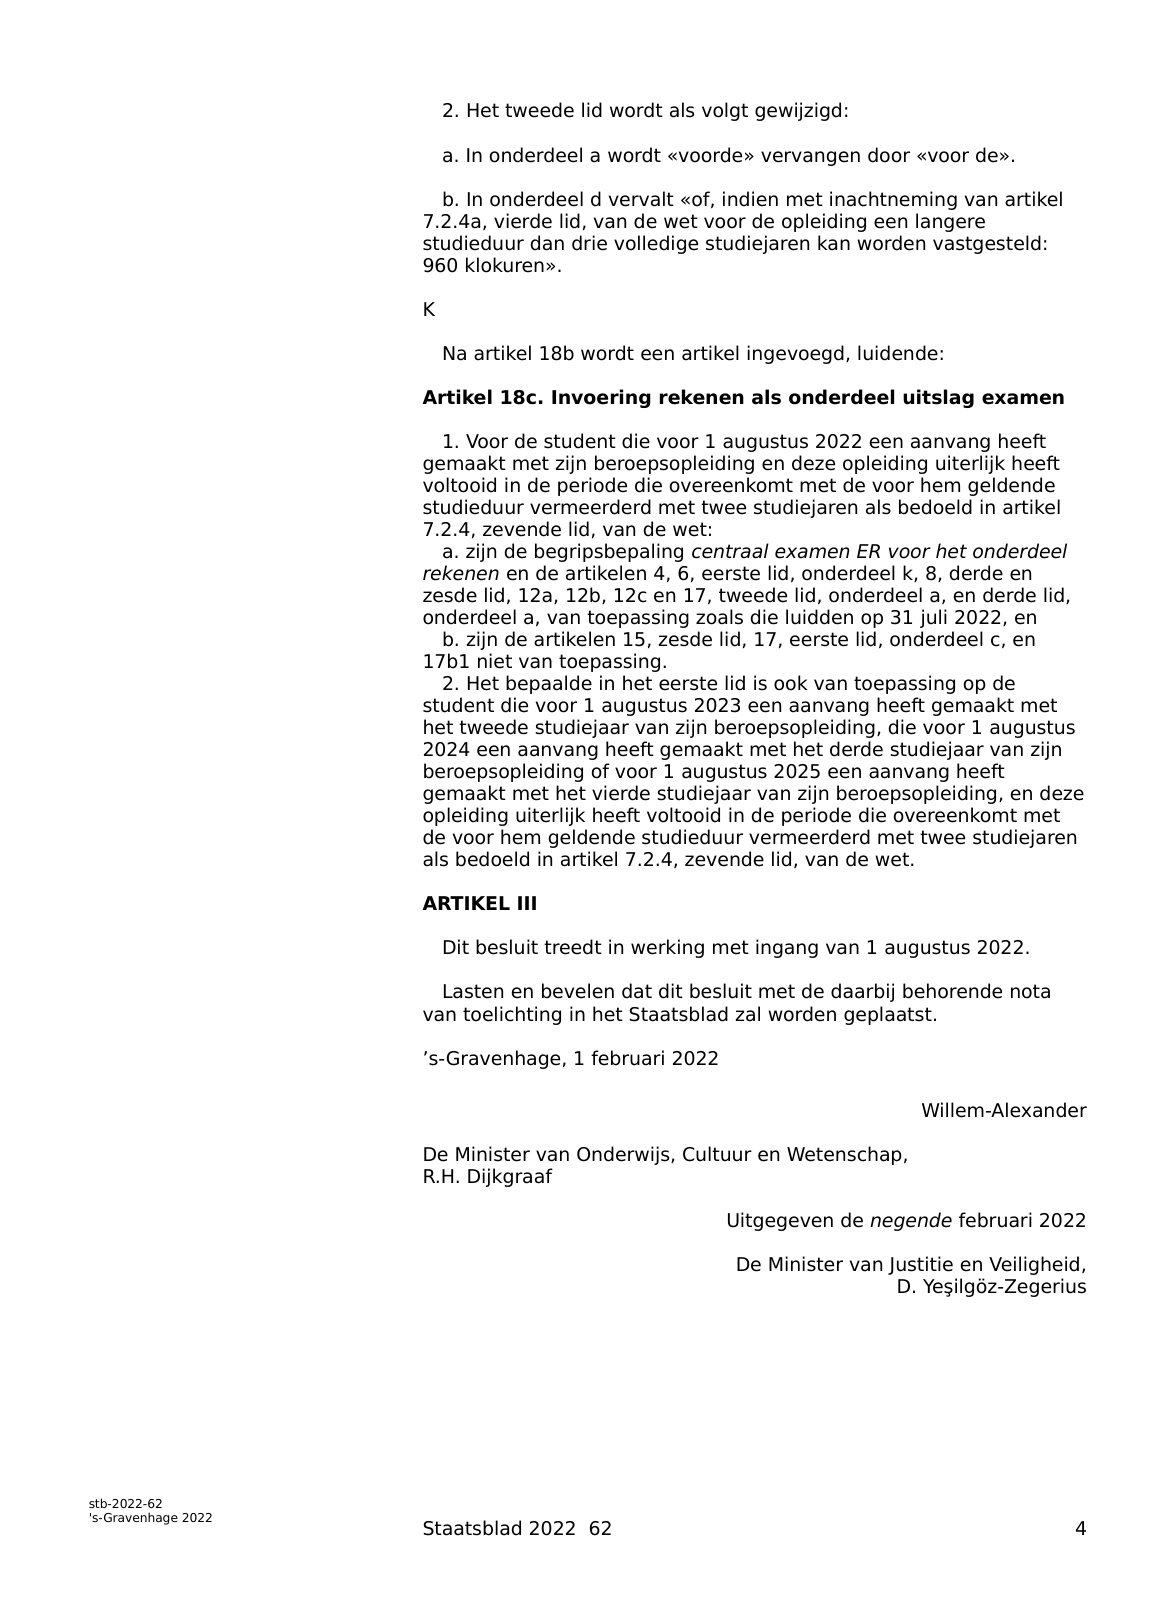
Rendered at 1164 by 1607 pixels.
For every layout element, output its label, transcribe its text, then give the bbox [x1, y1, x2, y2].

text ’s-Gravenhage, 1 februari 2022 [422, 1048, 1087, 1069]
text a. zijn de begripsbepaling centraal examen ER voor het onderdeel rekenen en de artikelen 4, 6, eerste lid, onderdeel k, 8, derde en zesde lid, 12a, 12b, 12c en 17, tweede lid, onderdeel a, en derde lid, onderdeel a, van toepassing zoals die luidden op 31 juli 2022, en [422, 541, 1087, 629]
subtitle ARTIKEL III [422, 893, 1087, 915]
text Dit besluit treedt in werking met ingang van 1 augustus 2022. [422, 937, 1087, 959]
text 's-Gravenhage 2022 [88, 1511, 323, 1525]
text De Minister van Onderwijs, Cultuur en Wetenschap, R.H. Dijkgraaf [422, 1144, 1087, 1188]
subtitle Artikel 18c. Invoering rekenen als onderdeel uitslag examen [422, 387, 1087, 409]
text Na artikel 18b wordt een artikel ingevoegd, luidende: [422, 343, 1087, 365]
text 2. Het tweede lid wordt als volgt gewijzigd: [422, 100, 1087, 122]
text Willem-Alexander [422, 1099, 1087, 1122]
text b. zijn de artikelen 15, zesde lid, 17, eerste lid, onderdeel c, en 17b1 niet van toepassing. [422, 629, 1087, 673]
text Lasten en bevelen dat dit besluit met de daarbij behorende nota van toelichting in het Staatsblad zal worden geplaatst. [422, 981, 1087, 1025]
text stb-2022-62 [88, 1497, 323, 1511]
text b. In onderdeel d vervalt «of, indien met inachtneming van artikel 7.2.4a, vierde lid, van de wet voor de opleiding een langere studieduur dan drie volledige studiejaren kan worden vastgesteld: 960 klokuren». [422, 189, 1087, 277]
text Uitgegeven de negende februari 2022 [422, 1210, 1087, 1232]
text a. In onderdeel a wordt «voorde» vervangen door «voor de». [422, 144, 1087, 167]
text De Minister van Justitie en Veiligheid, D. Yeşilgöz-Zegerius [422, 1254, 1087, 1298]
text 1. Voor de student die voor 1 augustus 2022 een aanvang heeft gemaakt met zijn beroepsopleiding en deze opleiding uiterlijk heeft voltooid in de periode die overeenkomt met de voor hem geldende studieduur vermeerderd met twee studiejaren als bedoeld in artikel 7.2.4, zevende lid, van de wet: [422, 431, 1087, 541]
text K [422, 299, 1087, 321]
text 2. Het bepaalde in het eerste lid is ook van toepassing op de student die voor 1 augustus 2023 een aanvang heeft gemaakt met het tweede studiejaar van zijn beroepsopleiding, die voor 1 augustus 2024 een aanvang heeft gemaakt met het derde studiejaar van zijn beroepsopleiding of voor 1 augustus 2025 een aanvang heeft gemaakt met het vierde studiejaar van zijn beroepsopleiding, en deze opleiding uiterlijk heeft voltooid in de periode die overeenkomt met de voor hem geldende studieduur vermeerderd met twee studiejaren als bedoeld in artikel 7.2.4, zevende lid, van de wet. [422, 673, 1087, 871]
